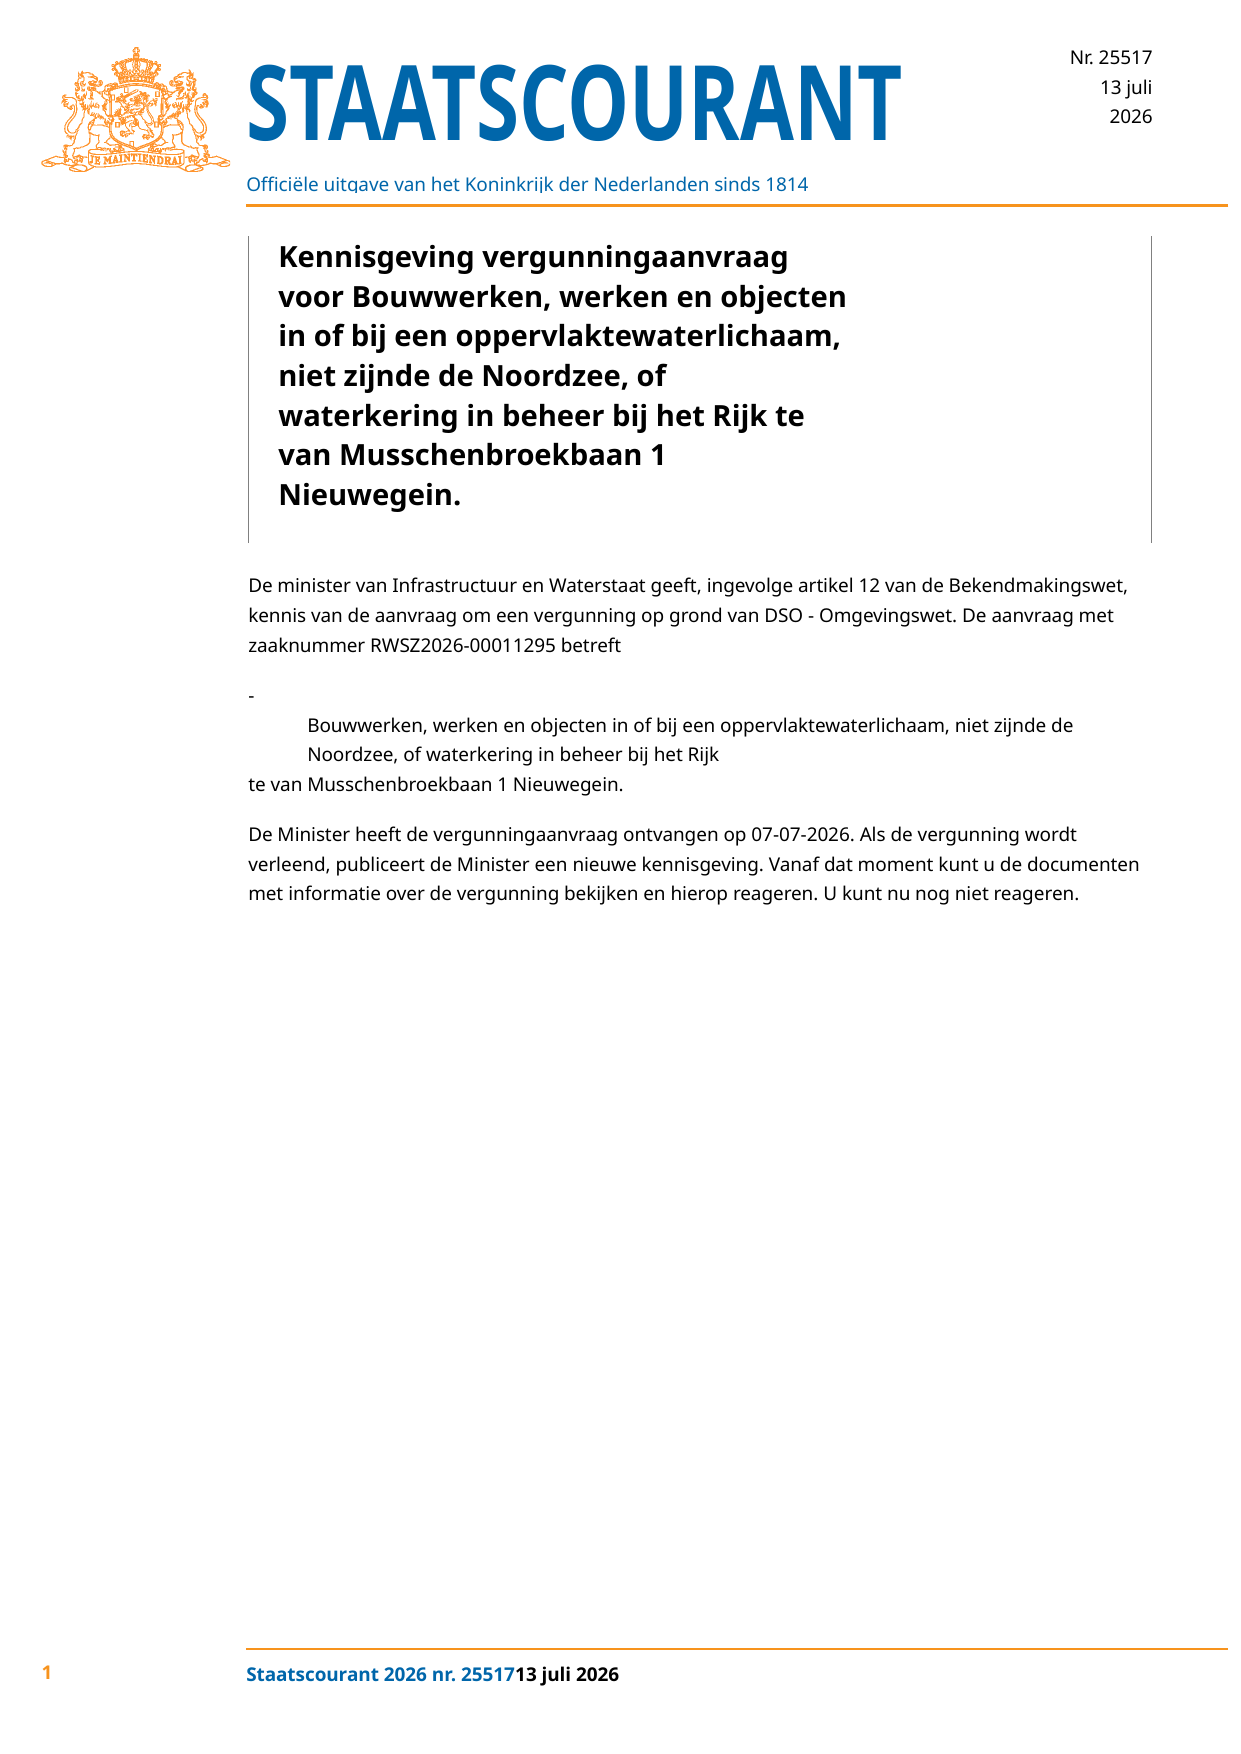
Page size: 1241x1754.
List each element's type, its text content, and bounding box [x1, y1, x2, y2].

table_header [1090, 236, 1151, 413]
table_header [850, 414, 1151, 543]
text De Minister heeft de vergunningaanvraag ontvangen op 07-07-2026. Als de vergunning wordt verleend, publiceert de Minister een nieuwe kennisgeving. Vanaf dat moment kunt u de documenten met informatie over de vergunning bekijken en hierop reageren. U kunt nu nog niet reageren. [248, 821, 1152, 906]
text De minister van Infrastructuur en Waterstaat geeft, ingevolge artikel 12 van de Bekendmakingswet, kennis van de aanvraag om een vergunning op grond van DSO - Omgevingswet. De aanvraag met zaaknummer RWSZ2026-00011295 betreft [248, 573, 1152, 658]
text te van Musschenbroekbaan 1 Nieuwegein. [248, 771, 1152, 797]
table_header Kennisgeving vergunningaanvraag voor Bouwwerken, werken en objecten in of bij een oppervlaktewaterlichaam, niet zijnde de Noordzee, of waterkering in beheer bij het Rijk te van Musschenbroekbaan 1 Nieuwegein. [249, 236, 850, 543]
picture [912, 236, 1090, 414]
table_header [850, 236, 912, 413]
list Bouwwerken, werken en objecten in of bij een oppervlaktewaterlichaam, niet zijnde de Noordzee, of waterkering in beheer bij het Rijk [248, 712, 1152, 767]
picture [41, 47, 231, 172]
